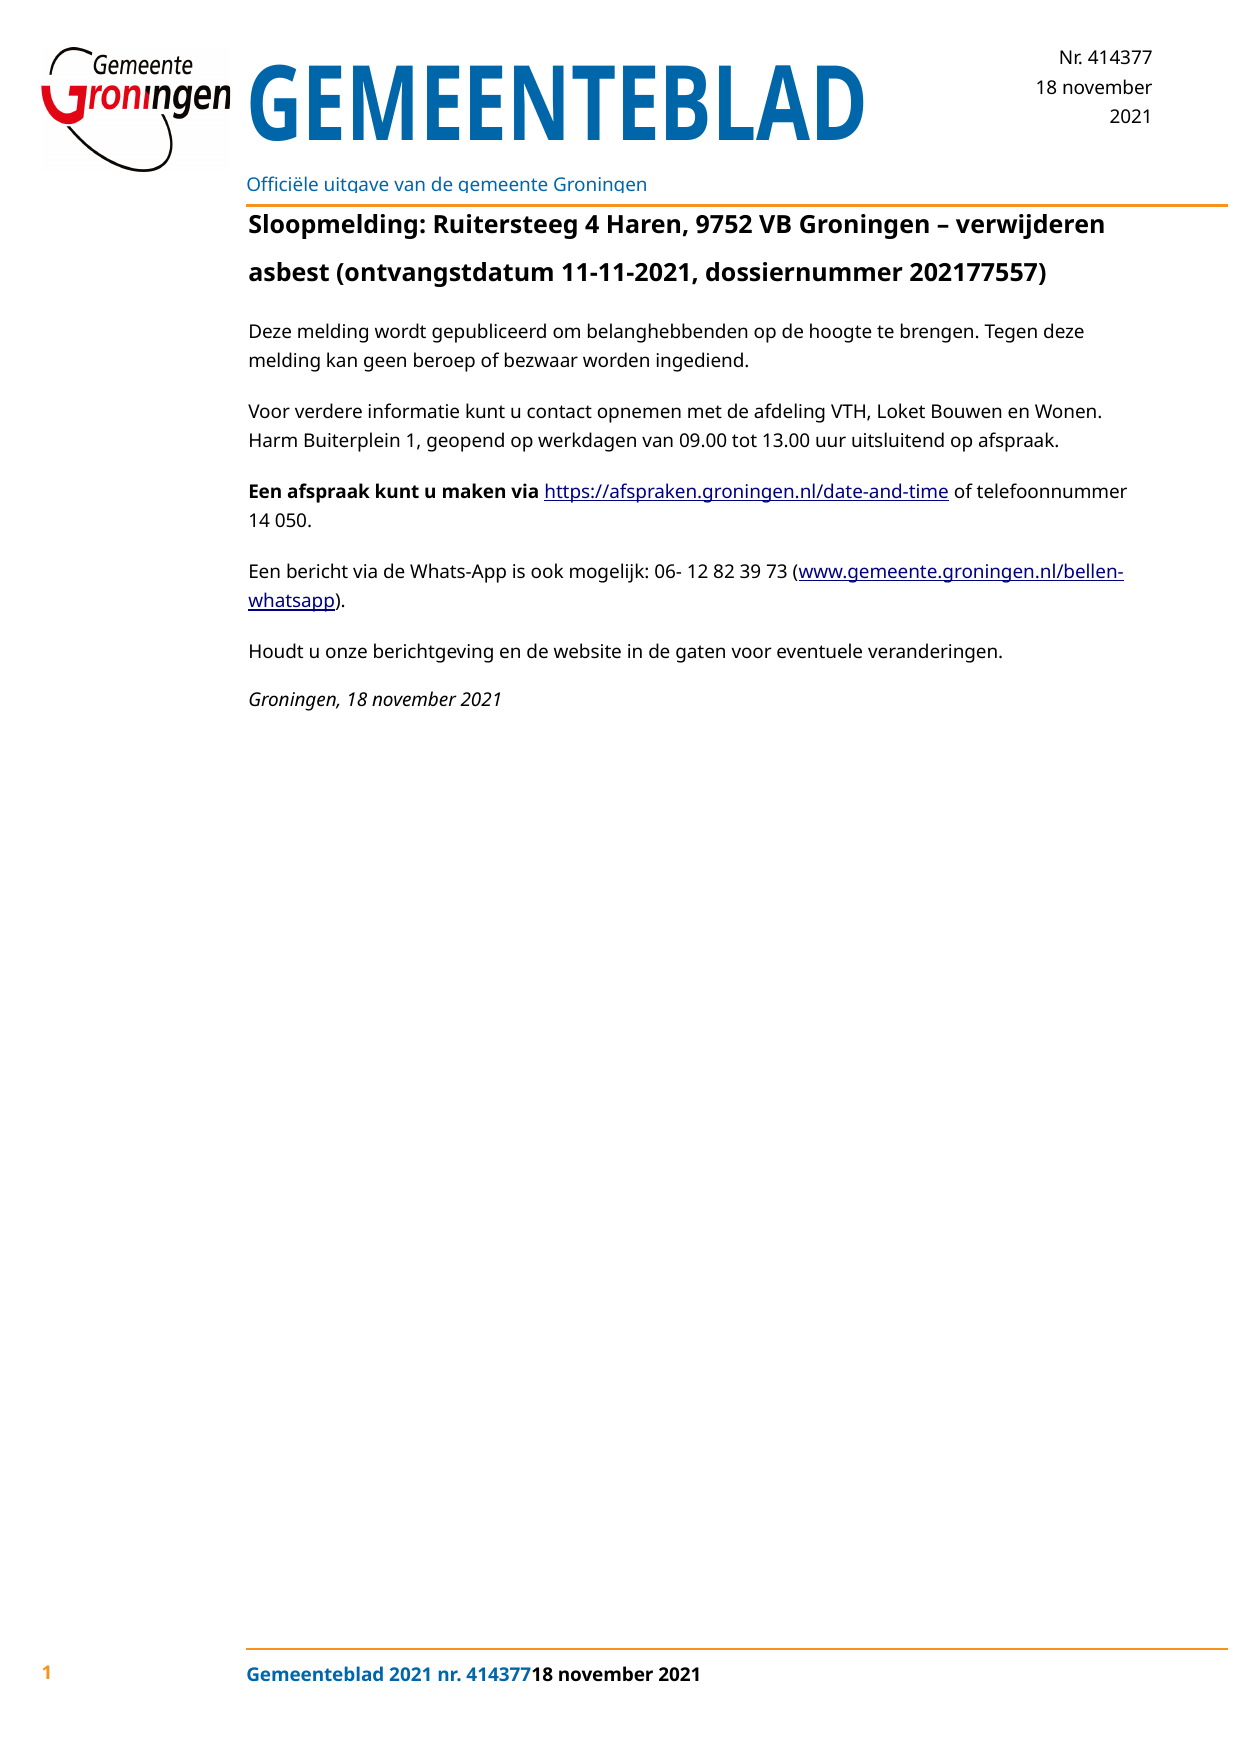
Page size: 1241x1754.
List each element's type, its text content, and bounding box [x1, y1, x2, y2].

text Deze melding wordt gepubliceerd om belanghebbenden op de hoogte te brengen. Tegen deze melding kan geen beroep of bezwaar worden ingediend. [248, 318, 1152, 373]
text Voor verdere informatie kunt u contact opnemen met de afdeling VTH, Loket Bouwen en Wonen. Harm Buiterplein 1, geopend op werkdagen van 09.00 tot 13.00 uur uitsluitend op afspraak. [248, 398, 1152, 453]
text Groningen, 18 november 2021 [248, 686, 1152, 711]
text Sloopmelding: Ruitersteeg 4 Haren, 9752 VB Groningen – verwijderen asbest (ontvangstdatum 11-11-2021, dossiernummer 202177557) [248, 207, 1152, 288]
picture [41, 47, 231, 172]
text Houdt u onze berichtgeving en de website in de gaten voor eventuele veranderingen. [248, 638, 1152, 664]
text Een bericht via de Whats-App is ook mogelijk: 06- 12 82 39 73 (www.gemeente.groningen.nl/bellen-whatsapp). [248, 558, 1152, 613]
text Een afspraak kunt u maken via https://afspraken.groningen.nl/date-and-time of telefoonnummer 14 050. [248, 478, 1152, 533]
